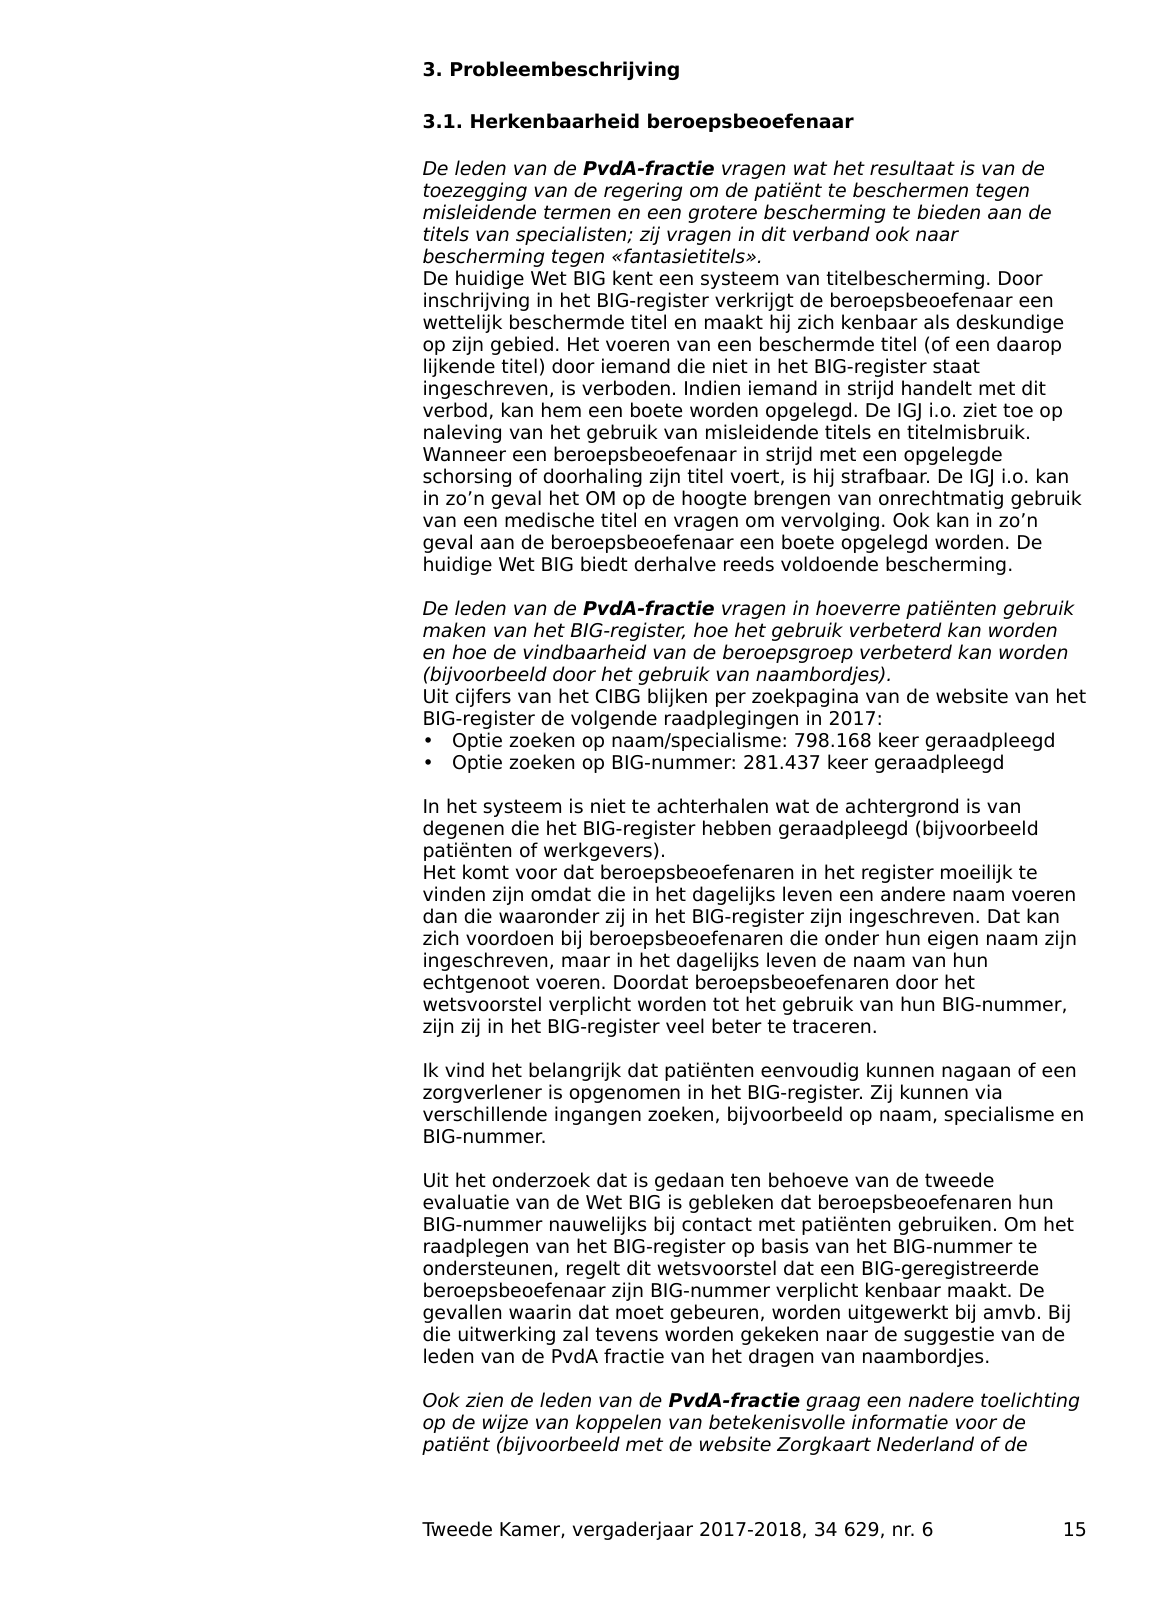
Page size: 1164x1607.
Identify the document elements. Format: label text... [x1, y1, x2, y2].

text In het systeem is niet te achterhalen wat de achtergrond is van degenen die het BIG-register hebben geraadpleegd (bijvoorbeeld patiënten of werkgevers). [422, 796, 1087, 862]
subtitle 3. Probleembeschrijving [422, 59, 1087, 81]
text Het komt voor dat beroepsbeoefenaren in het register moeilijk te vinden zijn omdat die in het dagelijks leven een andere naam voeren dan die waaronder zij in het BIG-register zijn ingeschreven. Dat kan zich voordoen bij beroepsbeoefenaren die onder hun eigen naam zijn ingeschreven, maar in het dagelijks leven de naam van hun echtgenoot voeren. Doordat beroepsbeoefenaren door het wetsvoorstel verplicht worden tot het gebruik van hun BIG-nummer, zijn zij in het BIG-register veel beter te traceren. [422, 862, 1087, 1038]
text Ook zien de leden van de PvdA-fractie graag een nadere toelichting op de wijze van koppelen van betekenisvolle informatie voor de patiënt (bijvoorbeeld met de website Zorgkaart Nederland of de [422, 1390, 1087, 1456]
text De huidige Wet BIG kent een systeem van titelbescherming. Door inschrijving in het BIG-register verkrijgt de beroepsbeoefenaar een wettelijk beschermde titel en maakt hij zich kenbaar als deskundige op zijn gebied. Het voeren van een beschermde titel (of een daarop lijkende titel) door iemand die niet in het BIG-register staat ingeschreven, is verboden. Indien iemand in strijd handelt met dit verbod, kan hem een boete worden opgelegd. De IGJ i.o. ziet toe op naleving van het gebruik van misleidende titels en titelmisbruik. [422, 268, 1087, 444]
text Uit cijfers van het CIBG blijken per zoekpagina van de website van het BIG-register de volgende raadplegingen in 2017: [422, 686, 1087, 730]
text Wanneer een beroepsbeoefenaar in strijd met een opgelegde schorsing of doorhaling zijn titel voert, is hij strafbaar. De IGJ i.o. kan in zo’n geval het OM op de hoogte brengen van onrechtmatig gebruik van een medische titel en vragen om vervolging. Ook kan in zo’n geval aan de beroepsbeoefenaar een boete opgelegd worden. De huidige Wet BIG biedt derhalve reeds voldoende bescherming. [422, 444, 1087, 576]
text De leden van de PvdA-fractie vragen wat het resultaat is van de toezegging van de regering om de patiënt te beschermen tegen misleidende termen en een grotere bescherming te bieden aan de titels van specialisten; zij vragen in dit verband ook naar bescherming tegen «fantasietitels». [422, 158, 1087, 268]
subtitle 3.1. Herkenbaarheid beroepsbeoefenaar [422, 111, 1087, 133]
text • Optie zoeken op BIG-nummer: 281.437 keer geraadpleegd [422, 752, 1087, 774]
text • Optie zoeken op naam/specialisme: 798.168 keer geraadpleegd [422, 730, 1087, 752]
text De leden van de PvdA-fractie vragen in hoeverre patiënten gebruik maken van het BIG-register, hoe het gebruik verbeterd kan worden en hoe de vindbaarheid van de beroepsgroep verbeterd kan worden (bijvoorbeeld door het gebruik van naambordjes). [422, 598, 1087, 686]
text Uit het onderzoek dat is gedaan ten behoeve van de tweede evaluatie van de Wet BIG is gebleken dat beroepsbeoefenaren hun BIG-nummer nauwelijks bij contact met patiënten gebruiken. Om het raadplegen van het BIG-register op basis van het BIG-nummer te ondersteunen, regelt dit wetsvoorstel dat een BIG-geregistreerde beroepsbeoefenaar zijn BIG-nummer verplicht kenbaar maakt. De gevallen waarin dat moet gebeuren, worden uitgewerkt bij amvb. Bij die uitwerking zal tevens worden gekeken naar de suggestie van de leden van de PvdA fractie van het dragen van naambordjes. [422, 1170, 1087, 1368]
text Ik vind het belangrijk dat patiënten eenvoudig kunnen nagaan of een zorgverlener is opgenomen in het BIG-register. Zij kunnen via verschillende ingangen zoeken, bijvoorbeeld op naam, specialisme en BIG-nummer. [422, 1060, 1087, 1148]
